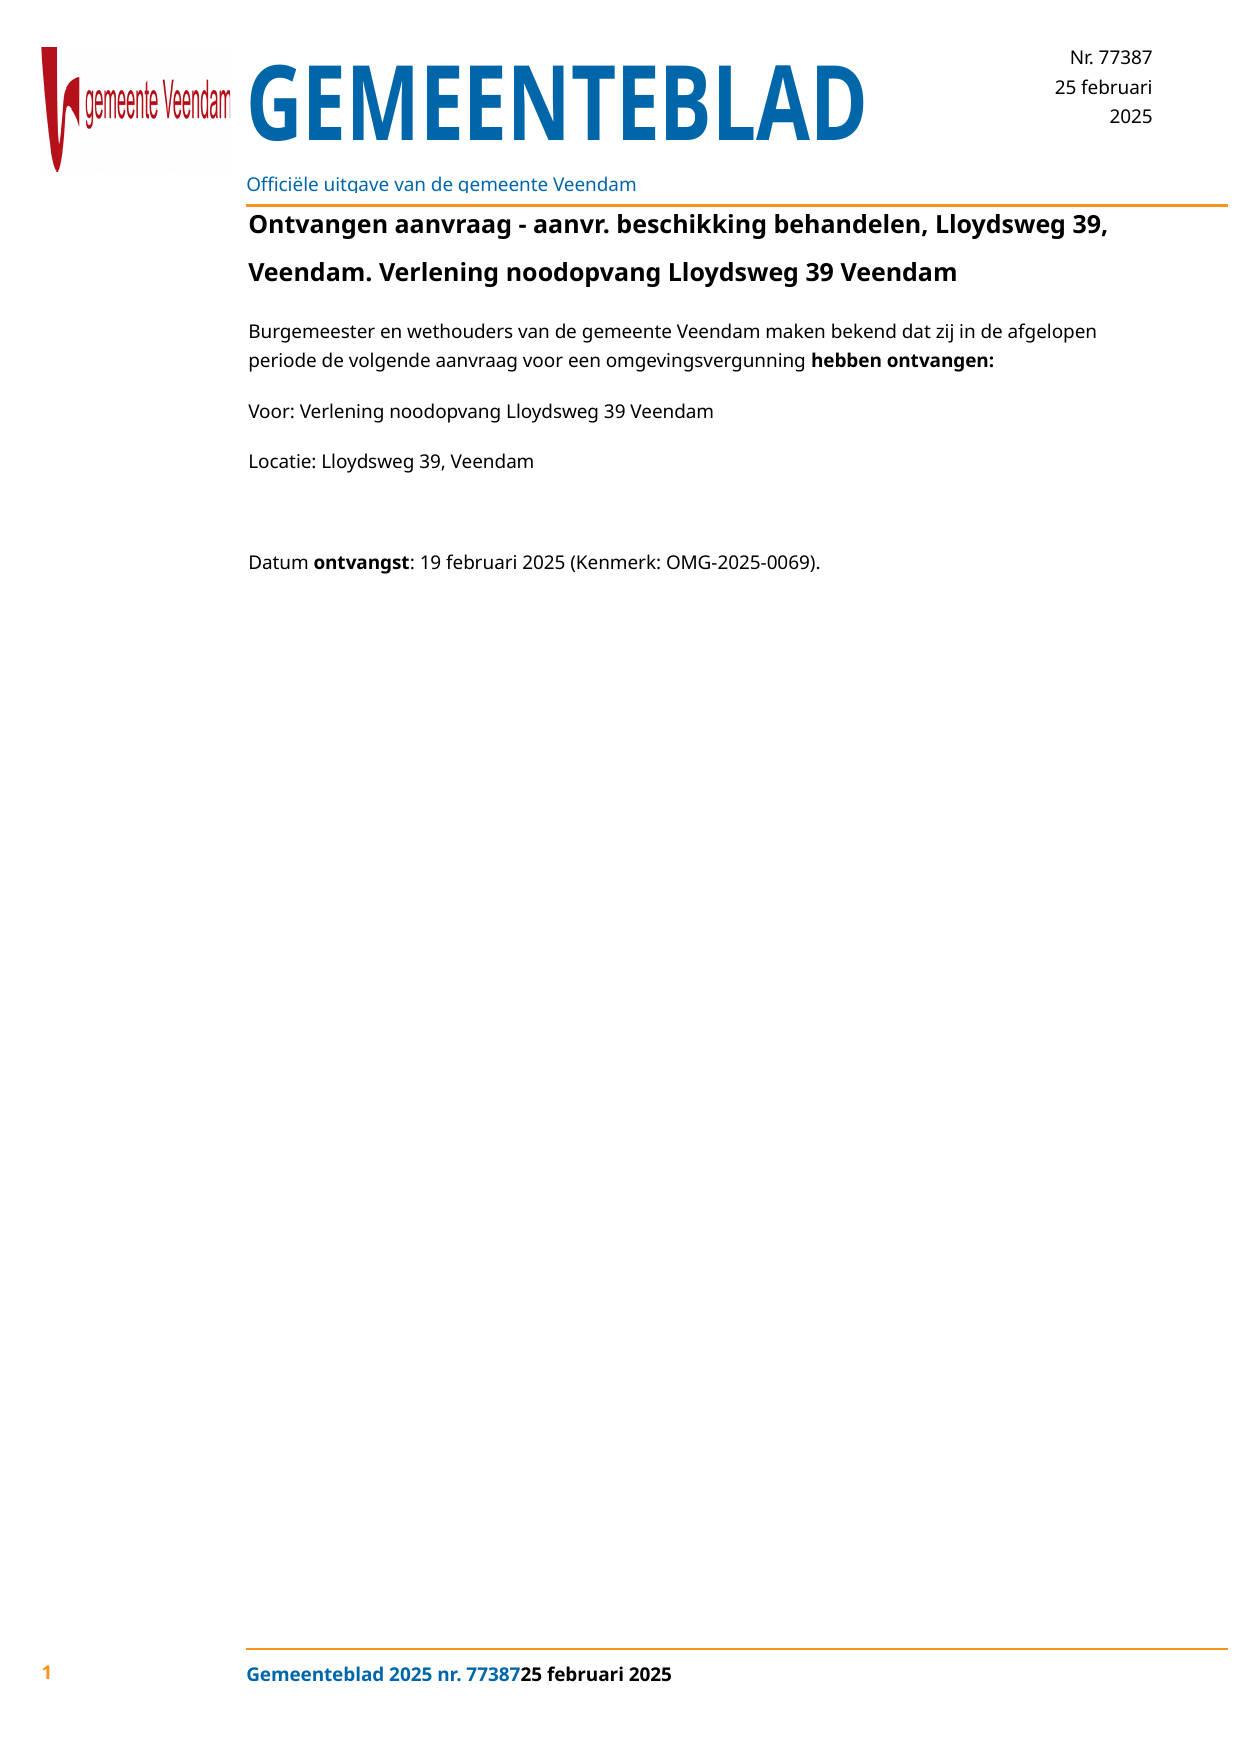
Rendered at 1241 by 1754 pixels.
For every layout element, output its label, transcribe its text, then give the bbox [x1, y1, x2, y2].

text Ontvangen aanvraag - aanvr. beschikking behandelen, Lloydsweg 39, Veendam. Verlening noodopvang Lloydsweg 39 Veendam [248, 207, 1152, 288]
picture [41, 47, 231, 172]
text Locatie: Lloydsweg 39, Veendam [248, 448, 1152, 474]
text Datum ontvangst: 19 februari 2025 (Kenmerk: OMG-2025-0069). [248, 549, 1152, 575]
text Burgemeester en wethouders van de gemeente Veendam maken bekend dat zij in de afgelopen periode de volgende aanvraag voor een omgevingsvergunning hebben ontvangen: [248, 318, 1152, 373]
text Voor: Verlening noodopvang Lloydsweg 39 Veendam [248, 398, 1152, 424]
